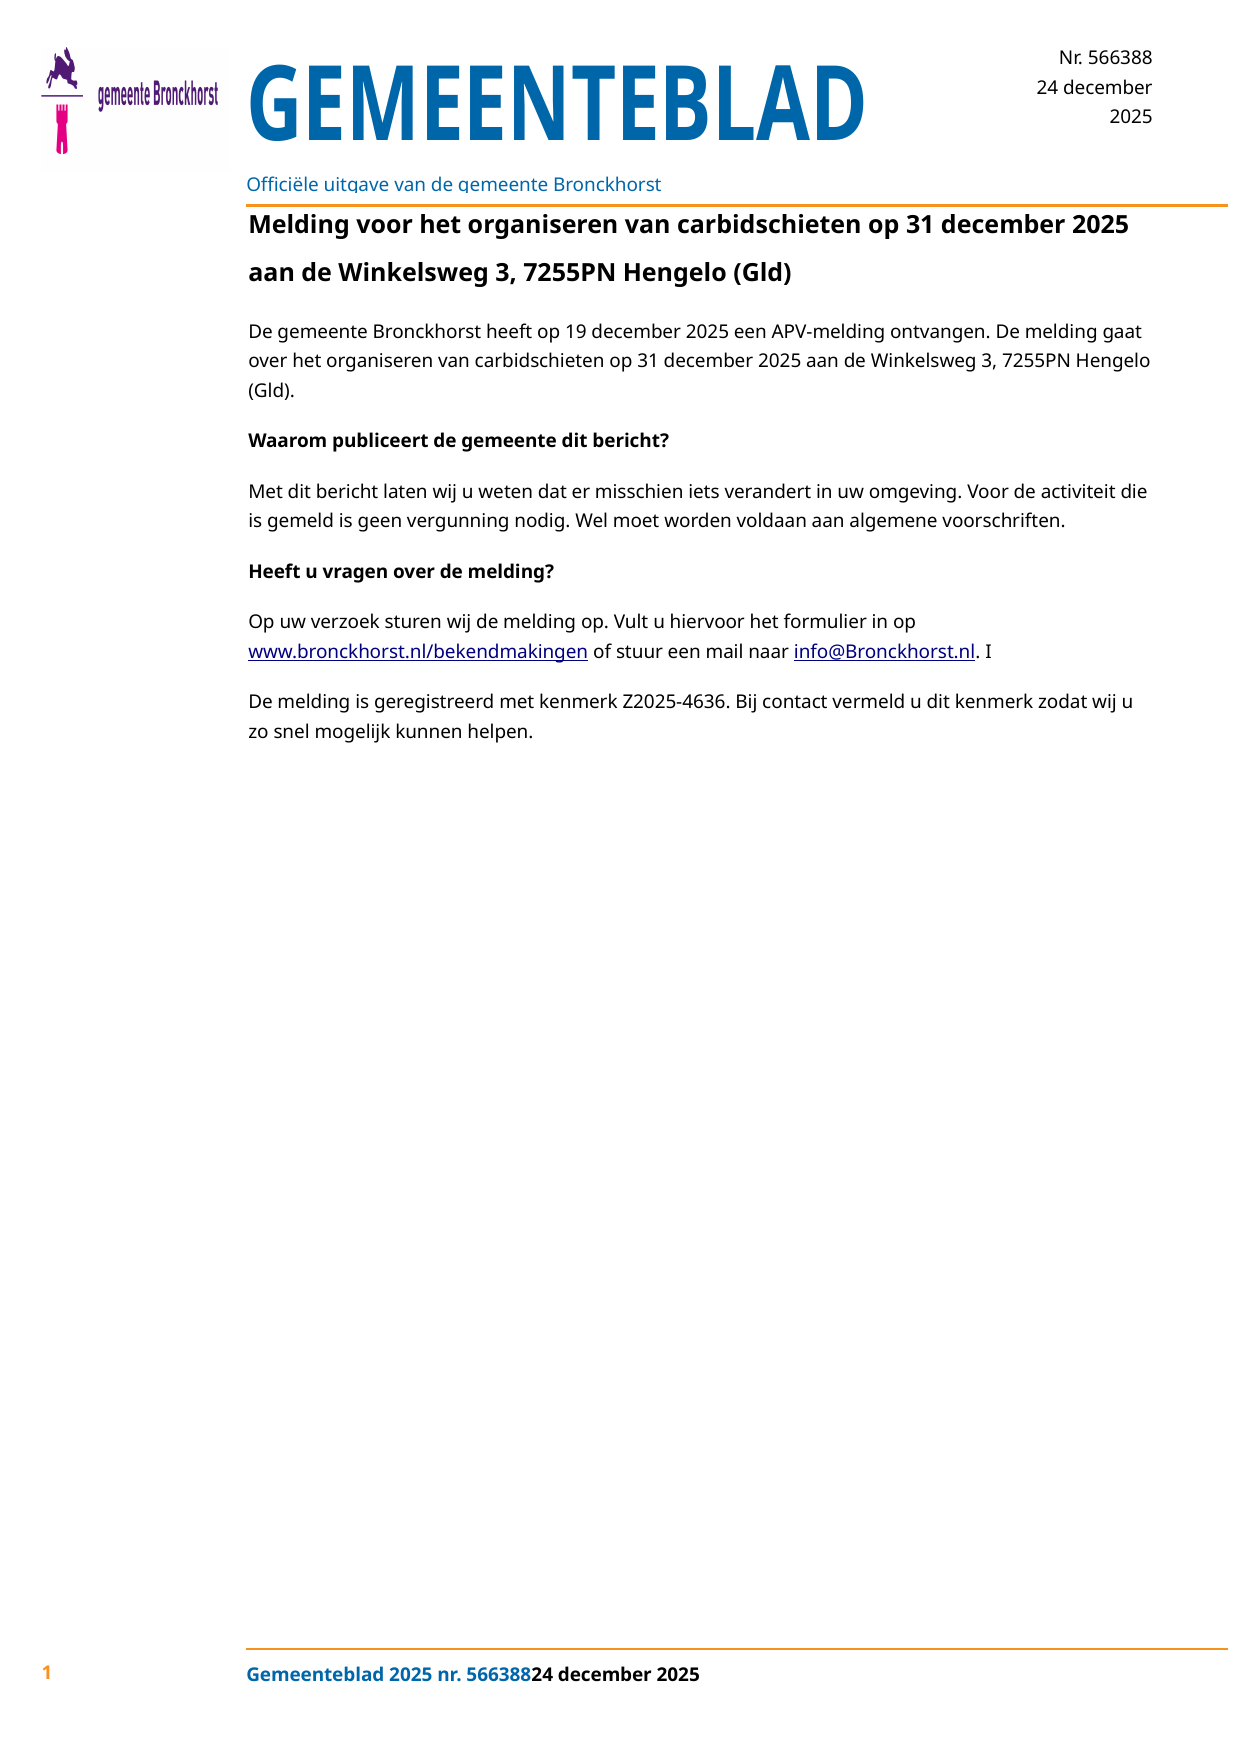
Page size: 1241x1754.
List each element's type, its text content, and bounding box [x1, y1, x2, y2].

text De gemeente Bronckhorst heeft op 19 december 2025 een APV-melding ontvangen. De melding gaat over het organiseren van carbidschieten op 31 december 2025 aan de Winkelsweg 3, 7255PN Hengelo (Gld). [248, 318, 1152, 403]
text Melding voor het organiseren van carbidschieten op 31 december 2025 aan de Winkelsweg 3, 7255PN Hengelo (Gld) [248, 207, 1152, 288]
text Met dit bericht laten wij u weten dat er misschien iets verandert in uw omgeving. Voor de activiteit die is gemeld is geen vergunning nodig. Wel moet worden voldaan aan algemene voorschriften. [248, 478, 1152, 533]
text Heeft u vragen over de melding? [248, 558, 1152, 584]
text Waarom publiceert de gemeente dit bericht? [248, 427, 1152, 453]
picture [41, 47, 231, 172]
text Op uw verzoek sturen wij de melding op. Vult u hiervoor het formulier in op www.bronckhorst.nl/bekendmakingen of stuur een mail naar info@Bronckhorst.nl. I [248, 608, 1152, 664]
text De melding is geregistreerd met kenmerk Z2025-4636. Bij contact vermeld u dit kenmerk zodat wij u zo snel mogelijk kunnen helpen. [248, 688, 1152, 744]
